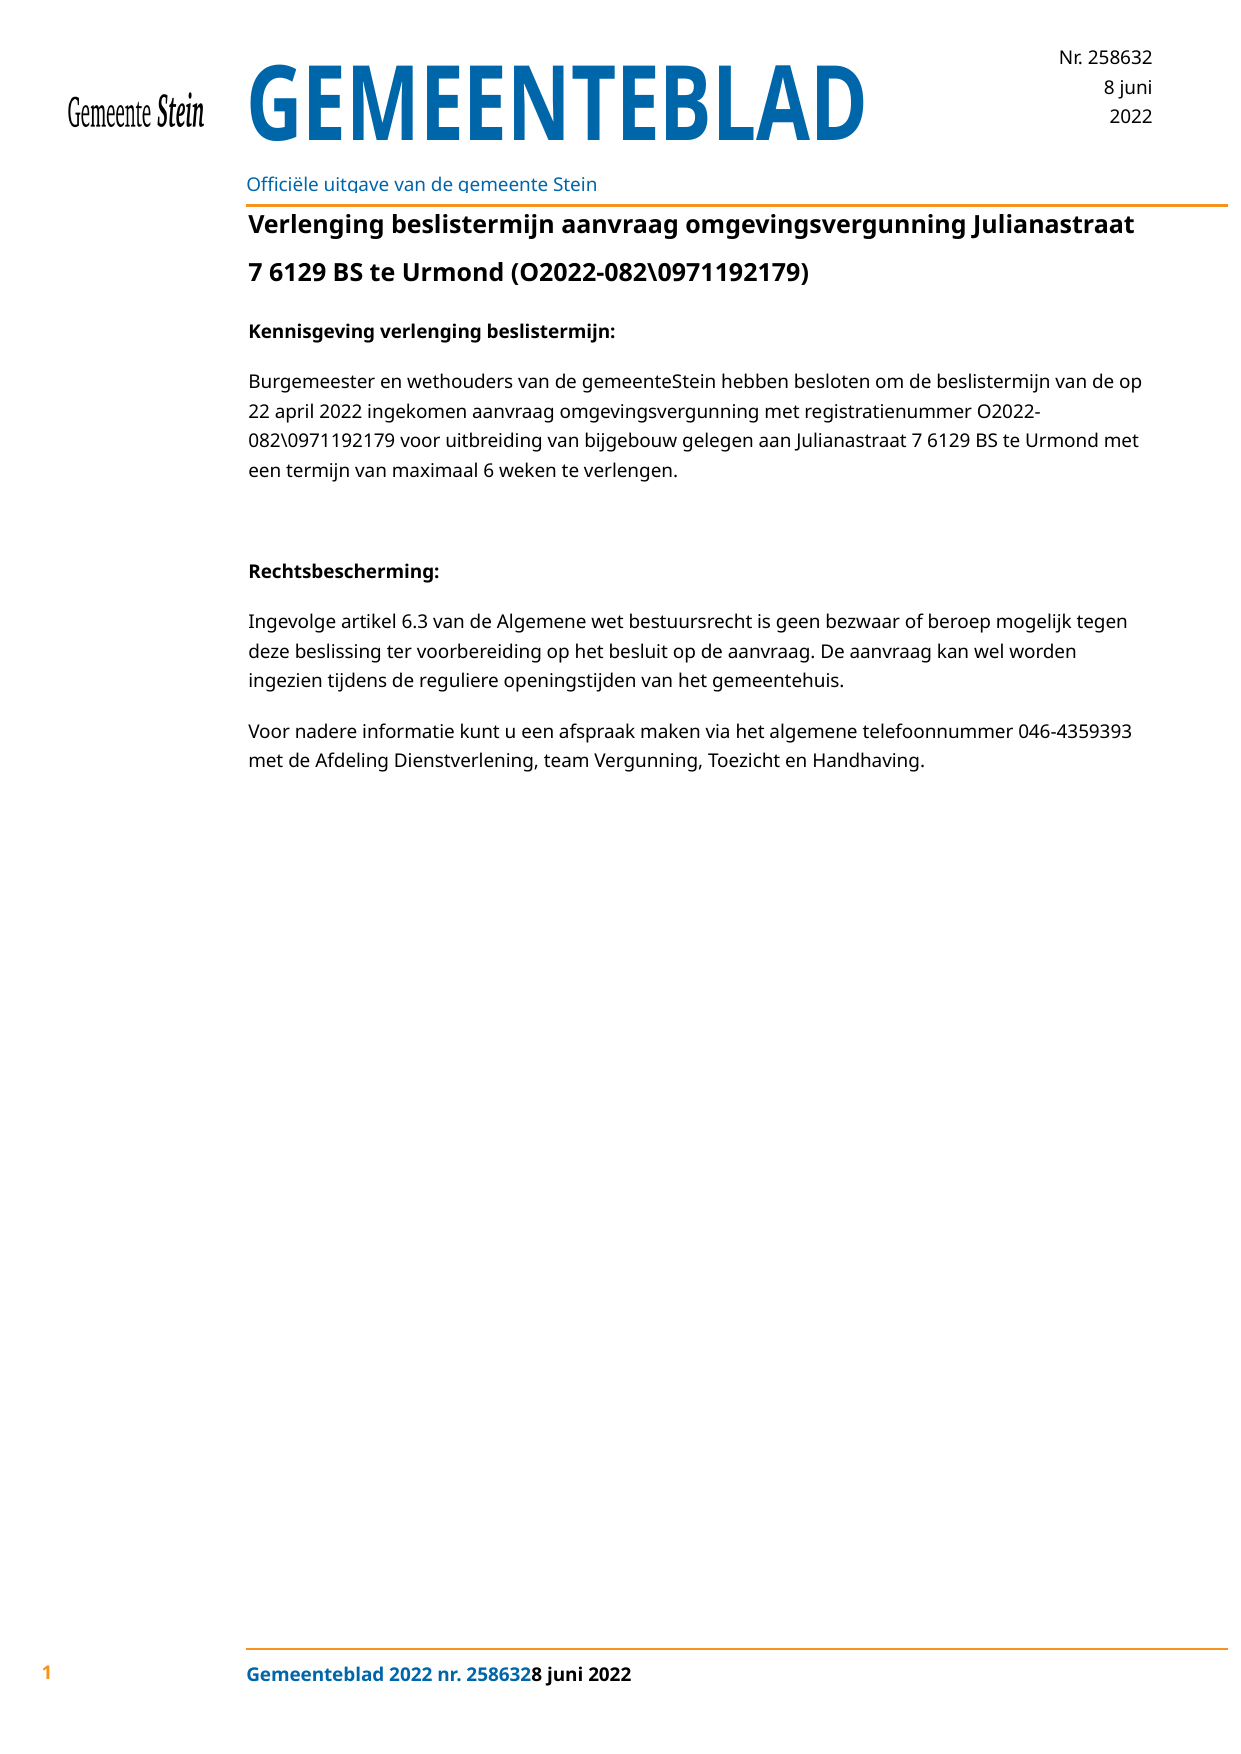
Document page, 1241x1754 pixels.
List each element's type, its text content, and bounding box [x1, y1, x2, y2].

text Ingevolge artikel 6.3 van de Algemene wet bestuursrecht is geen bezwaar of beroep mogelijk tegen deze beslissing ter voorbereiding op het besluit op de aanvraag. De aanvraag kan wel worden ingezien tijdens de reguliere openingstijden van het gemeentehuis. [248, 608, 1152, 693]
picture [41, 47, 231, 172]
text Verlenging beslistermijn aanvraag omgevingsvergunning Julianastraat 7 6129 BS te Urmond (O2022-082\0971192179) [248, 207, 1152, 288]
text Burgemeester en wethouders van de gemeenteStein hebben besloten om de beslistermijn van de op 22 april 2022 ingekomen aanvraag omgevingsvergunning met registratienummer O2022-082\0971192179 voor uitbreiding van bijgebouw gelegen aan Julianastraat 7 6129 BS te Urmond met een termijn van maximaal 6 weken te verlengen. [248, 368, 1152, 483]
text Rechtsbescherming: [248, 558, 1152, 584]
text Voor nadere informatie kunt u een afspraak maken via het algemene telefoonnummer 046-4359393 met de Afdeling Dienstverlening, team Vergunning, Toezicht en Handhaving. [248, 718, 1152, 773]
text Kennisgeving verlenging beslistermijn: [248, 318, 1152, 344]
